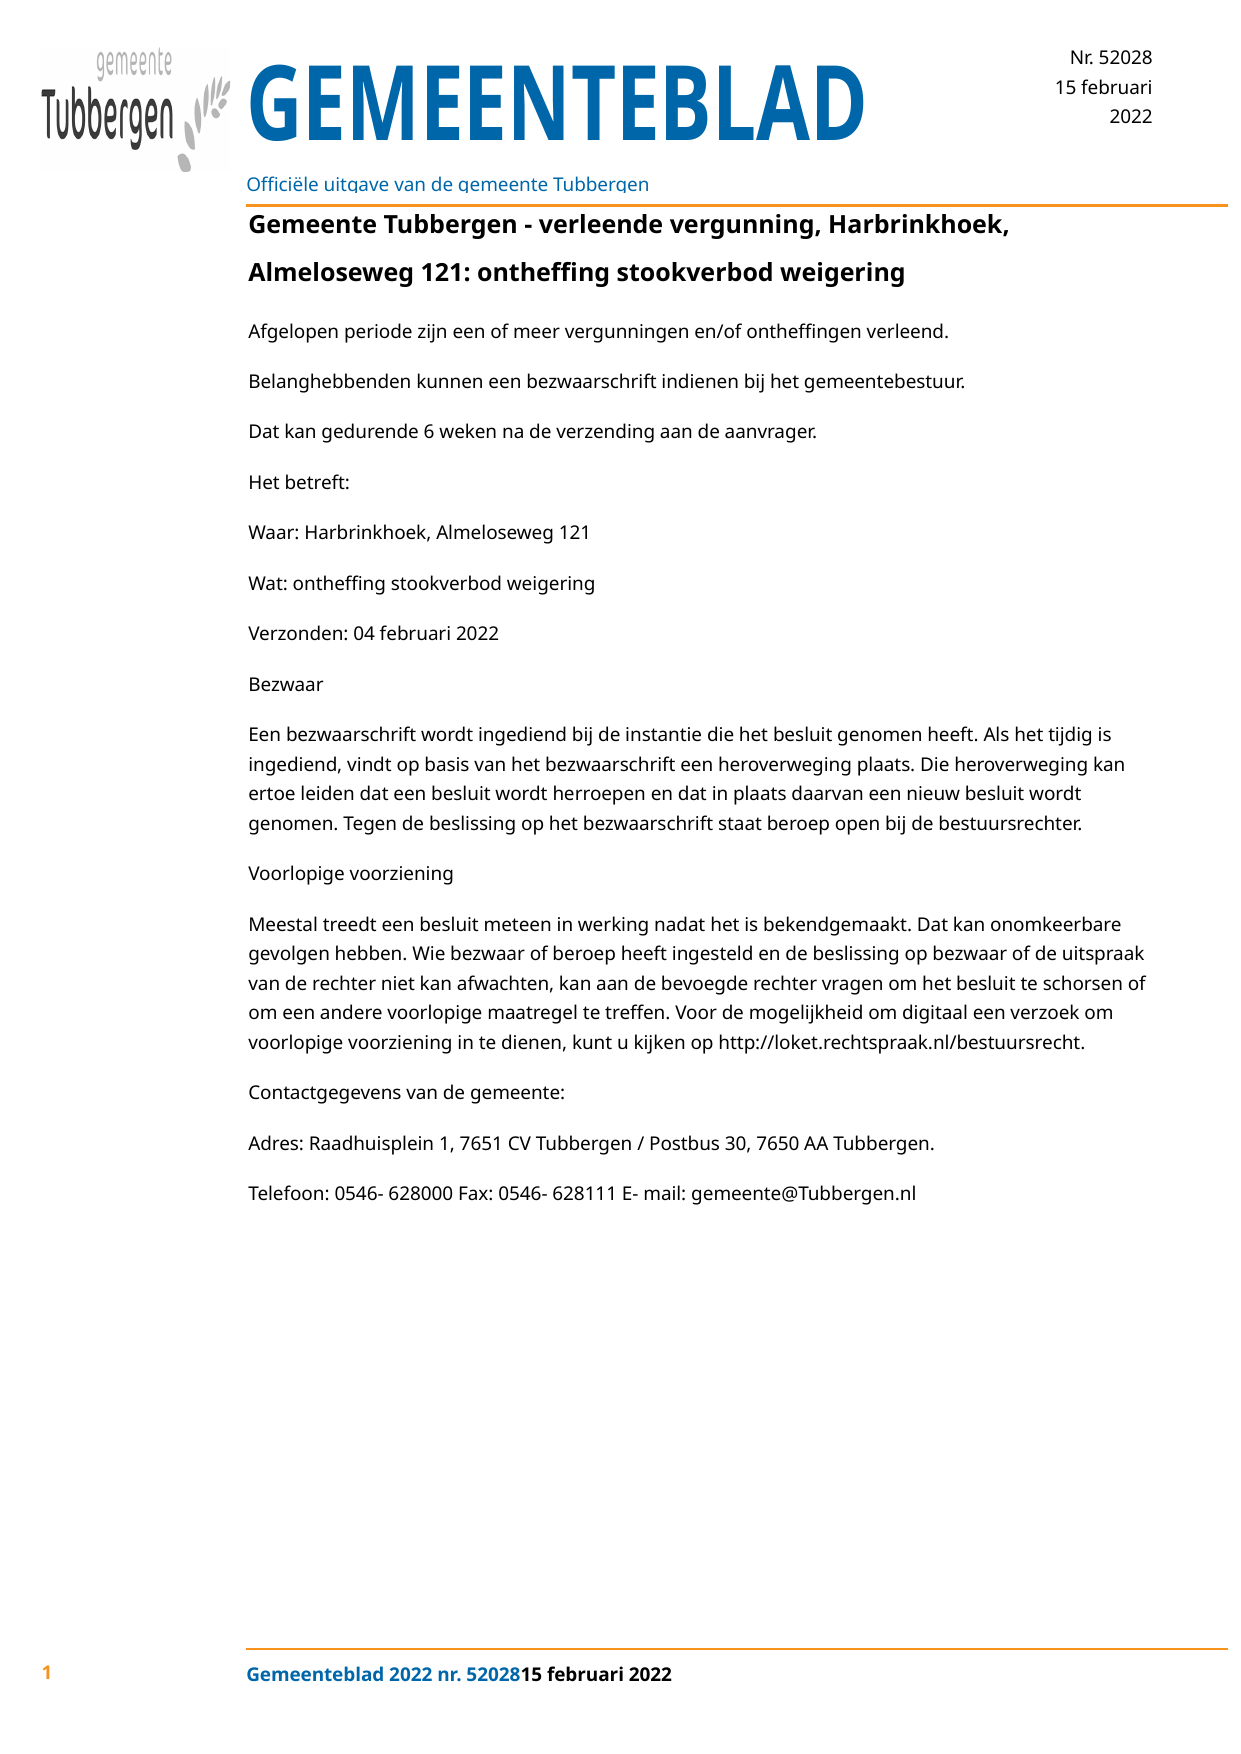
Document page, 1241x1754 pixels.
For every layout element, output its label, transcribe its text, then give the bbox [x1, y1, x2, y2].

text Belanghebbenden kunnen een bezwaarschrift indienen bij het gemeentebestuur. [248, 368, 1152, 394]
text Waar: Harbrinkhoek, Almeloseweg 121 [248, 519, 1152, 545]
text Gemeente Tubbergen - verleende vergunning, Harbrinkhoek, Almeloseweg 121: ontheffing stookverbod weigering [248, 207, 1152, 288]
picture [41, 47, 231, 172]
text Adres: Raadhuisplein 1, 7651 CV Tubbergen / Postbus 30, 7650 AA Tubbergen. [248, 1130, 1152, 1156]
text Verzonden: 04 februari 2022 [248, 620, 1152, 646]
text Afgelopen periode zijn een of meer vergunningen en/of ontheffingen verleend. [248, 318, 1152, 344]
text Voorlopige voorziening [248, 860, 1152, 886]
text Een bezwaarschrift wordt ingediend bij de instantie die het besluit genomen heeft. Als het tijdig is ingediend, vindt op basis van het bezwaarschrift een heroverweging plaats. Die heroverweging kan ertoe leiden dat een besluit wordt herroepen en dat in plaats daarvan een nieuw besluit wordt genomen. Tegen de beslissing op het bezwaarschrift staat beroep open bij de bestuursrechter. [248, 721, 1152, 836]
text Wat: ontheffing stookverbod weigering [248, 570, 1152, 596]
text Bezwaar [248, 671, 1152, 697]
text Telefoon: 0546- 628000 Fax: 0546- 628111 E- mail: gemeente@Tubbergen.nl [248, 1180, 1152, 1206]
text Contactgegevens van de gemeente: [248, 1079, 1152, 1105]
text Meestal treedt een besluit meteen in werking nadat het is bekendgemaakt. Dat kan onomkeerbare gevolgen hebben. Wie bezwaar of beroep heeft ingesteld en de beslissing op bezwaar of de uitspraak van de rechter niet kan afwachten, kan aan de bevoegde rechter vragen om het besluit te schorsen of om een andere voorlopige maatregel te treffen. Voor de mogelijkheid om digitaal een verzoek om voorlopige voorziening in te dienen, kunt u kijken op http://loket.rechtspraak.nl/bestuursrecht. [248, 911, 1152, 1055]
text Dat kan gedurende 6 weken na de verzending aan de aanvrager. [248, 419, 1152, 444]
text Het betreft: [248, 469, 1152, 495]
